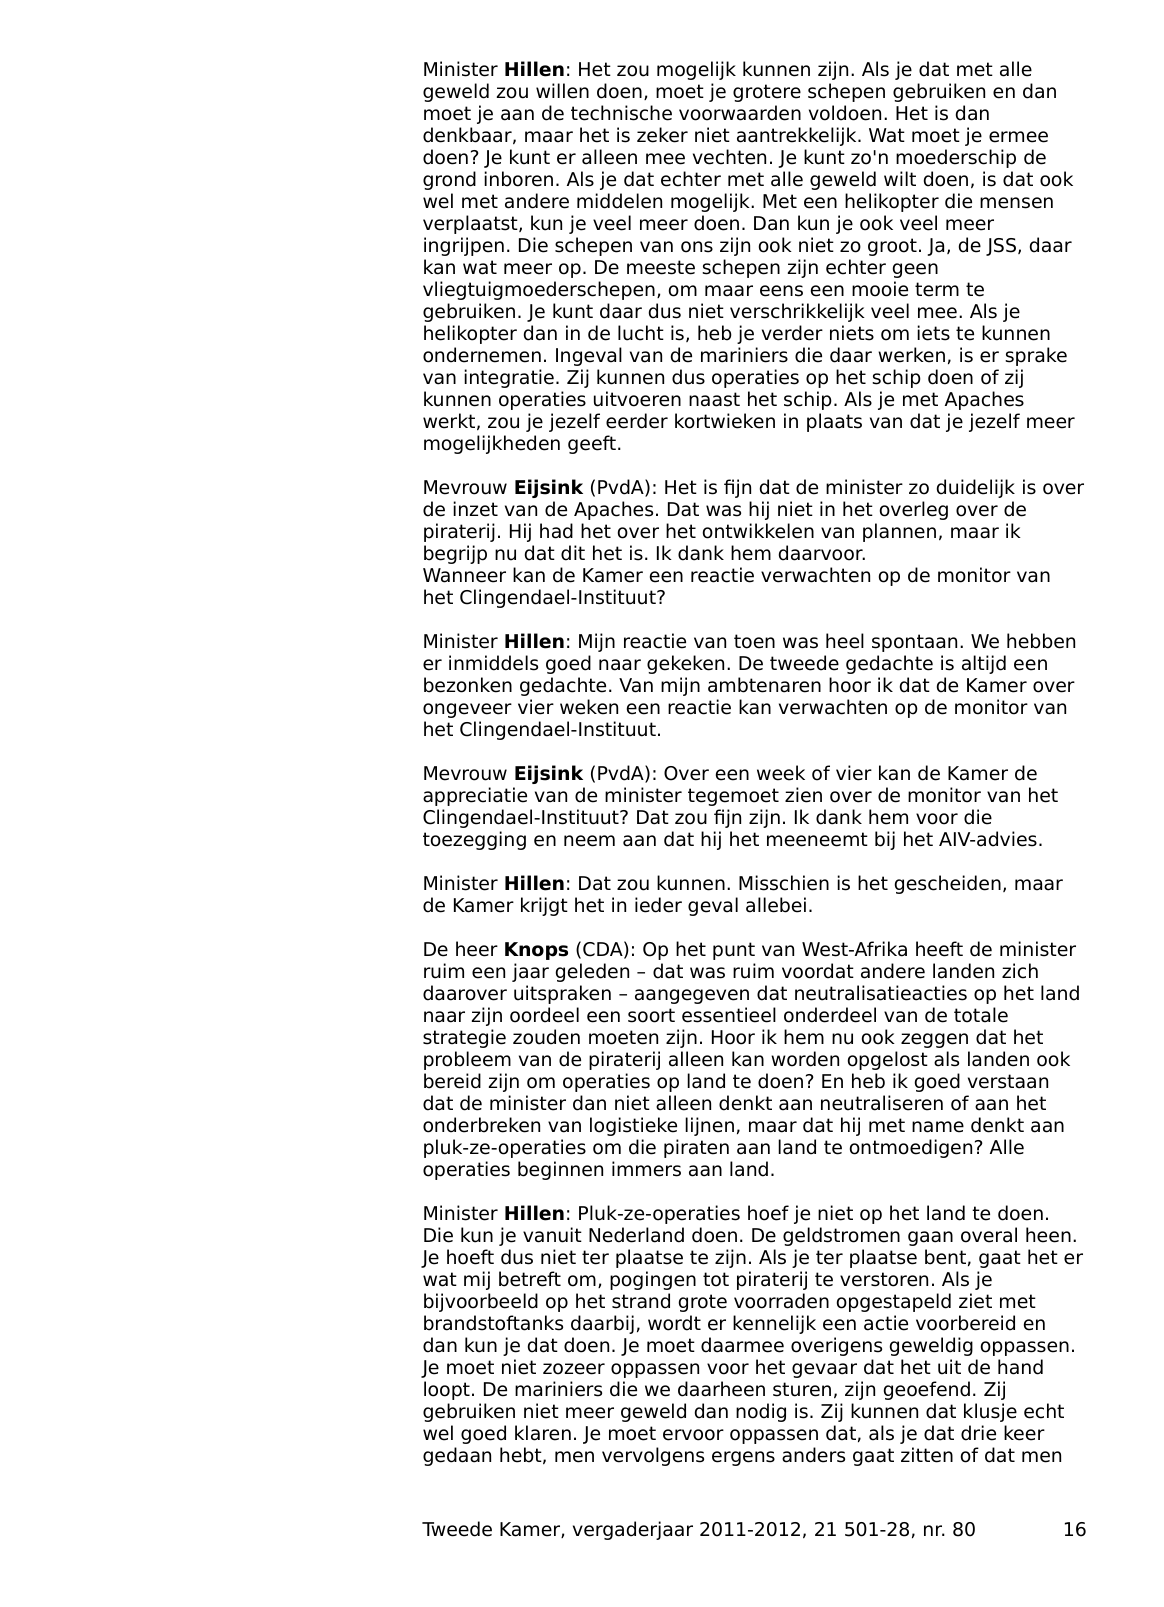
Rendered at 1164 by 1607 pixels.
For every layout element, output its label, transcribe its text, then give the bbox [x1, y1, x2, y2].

text Minister Hillen: Dat zou kunnen. Misschien is het gescheiden, maar de Kamer krijgt het in ieder geval allebei. [422, 873, 1087, 917]
text Minister Hillen: Mijn reactie van toen was heel spontaan. We hebben er inmiddels goed naar gekeken. De tweede gedachte is altijd een bezonken gedachte. Van mijn ambtenaren hoor ik dat de Kamer over ongeveer vier weken een reactie kan verwachten op de monitor van het Clingendael-Instituut. [422, 631, 1087, 741]
text Minister Hillen: Het zou mogelijk kunnen zijn. Als je dat met alle geweld zou willen doen, moet je grotere schepen gebruiken en dan moet je aan de technische voorwaarden voldoen. Het is dan denkbaar, maar het is zeker niet aantrekkelijk. Wat moet je ermee doen? Je kunt er alleen mee vechten. Je kunt zo'n moederschip de grond inboren. Als je dat echter met alle geweld wilt doen, is dat ook wel met andere middelen mogelijk. Met een helikopter die mensen verplaatst, kun je veel meer doen. Dan kun je ook veel meer ingrijpen. Die schepen van ons zijn ook niet zo groot. Ja, de JSS, daar kan wat meer op. De meeste schepen zijn echter geen vliegtuigmoederschepen, om maar eens een mooie term te gebruiken. Je kunt daar dus niet verschrikkelijk veel mee. Als je helikopter dan in de lucht is, heb je verder niets om iets te kunnen ondernemen. Ingeval van de mariniers die daar werken, is er sprake van integratie. Zij kunnen dus operaties op het schip doen of zij kunnen operaties uitvoeren naast het schip. Als je met Apaches werkt, zou je jezelf eerder kortwieken in plaats van dat je jezelf meer mogelijkheden geeft. [422, 59, 1087, 455]
text Mevrouw Eijsink (PvdA): Over een week of vier kan de Kamer de appreciatie van de minister tegemoet zien over de monitor van het Clingendael-Instituut? Dat zou fijn zijn. Ik dank hem voor die toezegging en neem aan dat hij het meeneemt bij het AIV-advies. [422, 763, 1087, 851]
text De heer Knops (CDA): Op het punt van West-Afrika heeft de minister ruim een jaar geleden – dat was ruim voordat andere landen zich daarover uitspraken – aangegeven dat neutralisatieacties op het land naar zijn oordeel een soort essentieel onderdeel van de totale strategie zouden moeten zijn. Hoor ik hem nu ook zeggen dat het probleem van de piraterij alleen kan worden opgelost als landen ook bereid zijn om operaties op land te doen? En heb ik goed verstaan dat de minister dan niet alleen denkt aan neutraliseren of aan het onderbreken van logistieke lijnen, maar dat hij met name denkt aan pluk-ze-operaties om die piraten aan land te ontmoedigen? Alle operaties beginnen immers aan land. [422, 939, 1087, 1181]
text Wanneer kan de Kamer een reactie verwachten op de monitor van het Clingendael-Instituut? [422, 565, 1087, 609]
text Mevrouw Eijsink (PvdA): Het is fijn dat de minister zo duidelijk is over de inzet van de Apaches. Dat was hij niet in het overleg over de piraterij. Hij had het over het ontwikkelen van plannen, maar ik begrijp nu dat dit het is. Ik dank hem daarvoor. [422, 477, 1087, 565]
text Minister Hillen: Pluk-ze-operaties hoef je niet op het land te doen. Die kun je vanuit Nederland doen. De geldstromen gaan overal heen. Je hoeft dus niet ter plaatse te zijn. Als je ter plaatse bent, gaat het er wat mij betreft om, pogingen tot piraterij te verstoren. Als je bijvoorbeeld op het strand grote voorraden opgestapeld ziet met brandstoftanks daarbij, wordt er kennelijk een actie voorbereid en dan kun je dat doen. Je moet daarmee overigens geweldig oppassen. Je moet niet zozeer oppassen voor het gevaar dat het uit de hand loopt. De mariniers die we daarheen sturen, zijn geoefend. Zij gebruiken niet meer geweld dan nodig is. Zij kunnen dat klusje echt wel goed klaren. Je moet ervoor oppassen dat, als je dat drie keer gedaan hebt, men vervolgens ergens anders gaat zitten of dat men [422, 1203, 1087, 1467]
